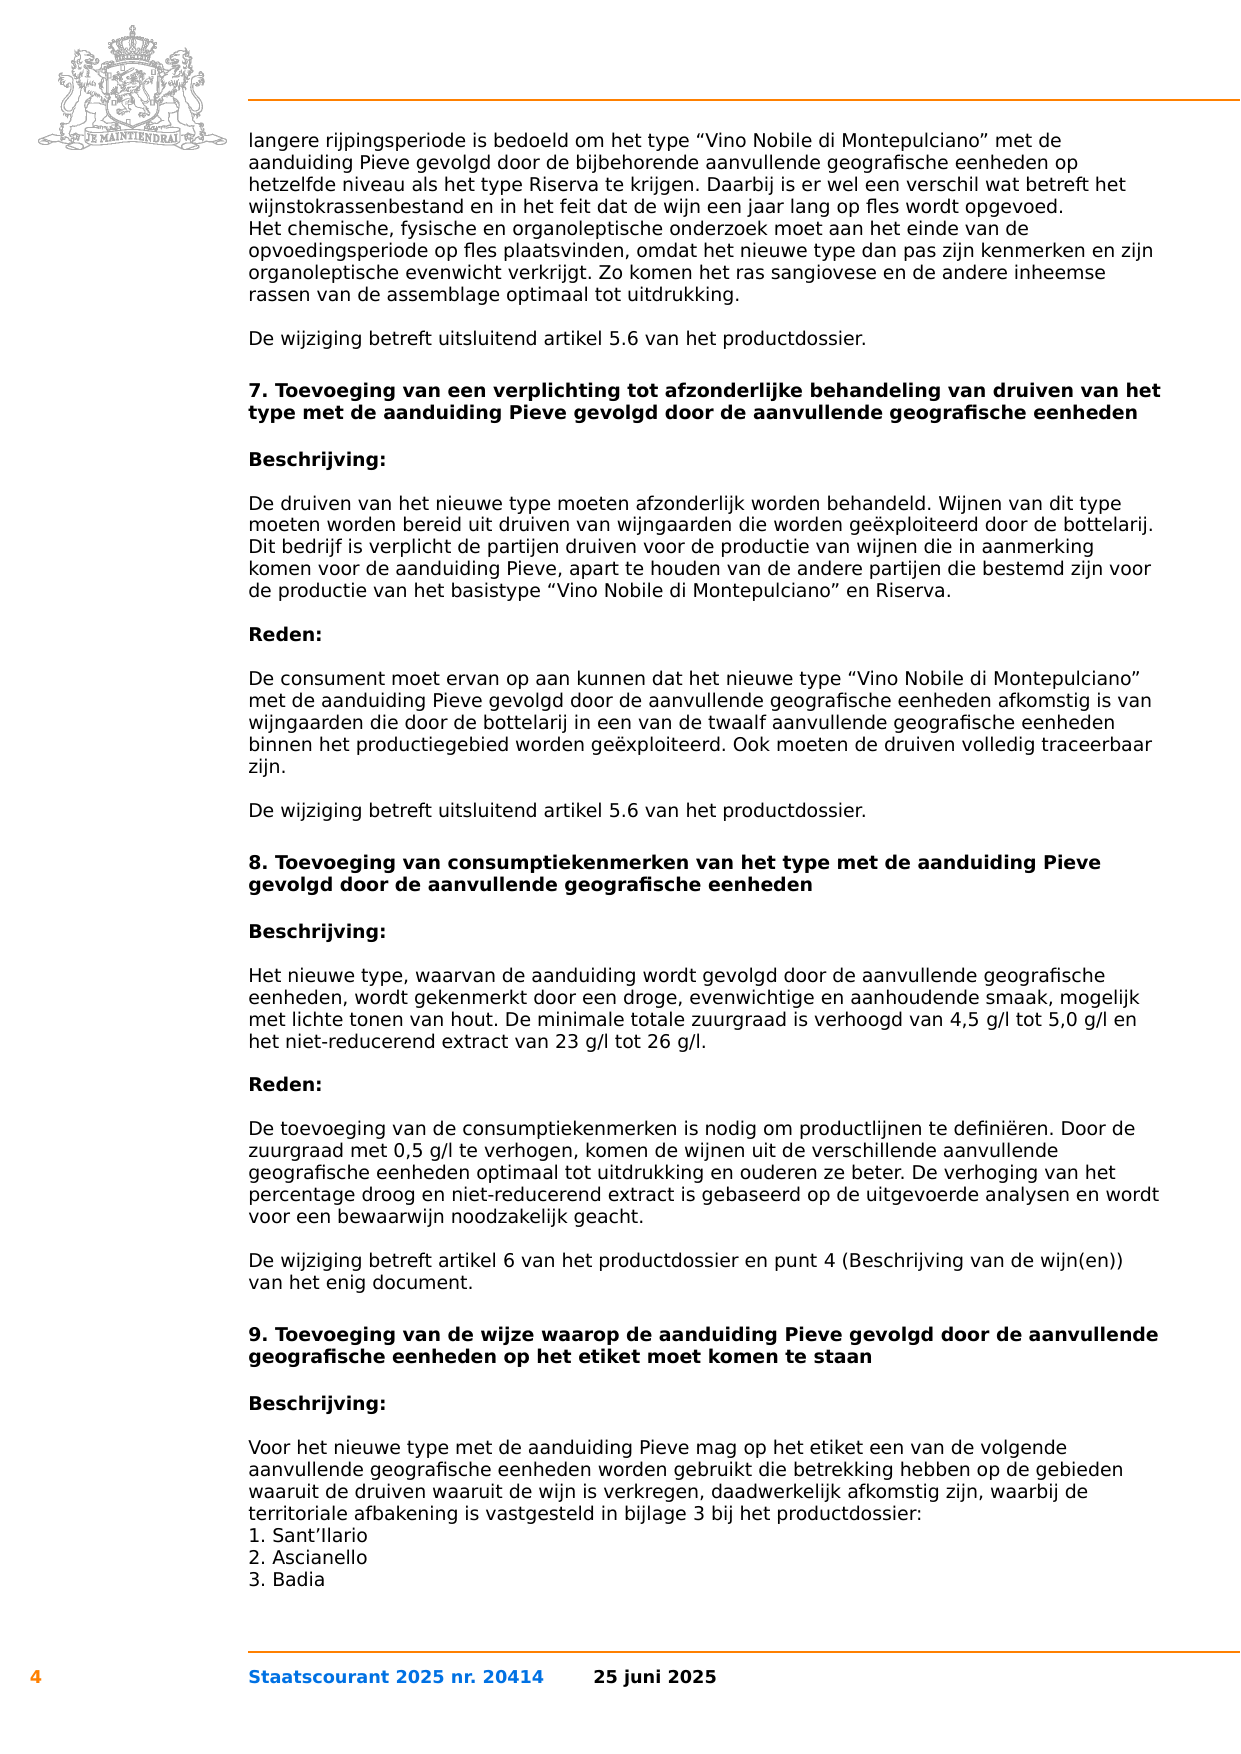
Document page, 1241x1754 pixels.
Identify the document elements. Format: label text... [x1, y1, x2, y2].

subtitle 7. Toevoeging van een verplichting tot afzonderlijke behandeling van druiven van het type met de aanduiding Pieve gevolgd door de aanvullende geografische eenheden [248, 379, 1163, 423]
text De wijziging betreft uitsluitend artikel 5.6 van het productdossier. [248, 800, 1163, 822]
subtitle 9. Toevoeging van de wijze waarop de aanduiding Pieve gevolgd door de aanvullende geografische eenheden op het etiket moet komen te staan [248, 1324, 1163, 1368]
text Beschrijving: [248, 448, 1163, 471]
text Beschrijving: [248, 1393, 1163, 1415]
text Beschrijving: [248, 921, 1163, 943]
text De toevoeging van de consumptiekenmerken is nodig om productlijnen te definiëren. Door de zuurgraad met 0,5 g/l te verhogen, komen de wijnen uit de verschillende aanvullende geografische eenheden optimaal tot uitdrukking en ouderen ze beter. De verhoging van het percentage droog en niet-reducerend extract is gebaseerd op de uitgevoerde analysen en wordt voor een bewaarwijn noodzakelijk geacht. [248, 1118, 1163, 1228]
text De wijziging betreft uitsluitend artikel 5.6 van het productdossier. [248, 328, 1163, 349]
picture [38, 25, 227, 150]
text Reden: [248, 1074, 1163, 1096]
text langere rijpingsperiode is bedoeld om het type “Vino Nobile di Montepulciano” met de aanduiding Pieve gevolgd door de bijbehorende aanvullende geografische eenheden op hetzelfde niveau als het type Riserva te krijgen. Daarbij is er wel een verschil wat betreft het wijnstokrassenbestand en in het feit dat de wijn een jaar lang op fles wordt opgevoed. [248, 130, 1163, 218]
text 3. Badia [248, 1569, 1163, 1591]
text De consument moet ervan op aan kunnen dat het nieuwe type “Vino Nobile di Montepulciano” met de aanduiding Pieve gevolgd door de aanvullende geografische eenheden afkomstig is van wijngaarden die door de bottelarij in een van de twaalf aanvullende geografische eenheden binnen het productiegebied worden geëxploiteerd. Ook moeten de druiven volledig traceerbaar zijn. [248, 668, 1163, 778]
text De wijziging betreft artikel 6 van het productdossier en punt 4 (Beschrijving van de wijn(en)) van het enig document. [248, 1250, 1163, 1294]
text Voor het nieuwe type met de aanduiding Pieve mag op het etiket een van de volgende aanvullende geografische eenheden worden gebruikt die betrekking hebben op de gebieden waaruit de druiven waaruit de wijn is verkregen, daadwerkelijk afkomstig zijn, waarbij de territoriale afbakening is vastgesteld in bijlage 3 bij het productdossier: [248, 1437, 1163, 1525]
text De druiven van het nieuwe type moeten afzonderlijk worden behandeld. Wijnen van dit type moeten worden bereid uit druiven van wijngaarden die worden geëxploiteerd door de bottelarij. Dit bedrijf is verplicht de partijen druiven voor de productie van wijnen die in aanmerking komen voor de aanduiding Pieve, apart te houden van de andere partijen die bestemd zijn voor de productie van het basistype “Vino Nobile di Montepulciano” en Riserva. [248, 492, 1163, 602]
text Het chemische, fysische en organoleptische onderzoek moet aan het einde van de opvoedingsperiode op fles plaatsvinden, omdat het nieuwe type dan pas zijn kenmerken en zijn organoleptische evenwicht verkrijgt. Zo komen het ras sangiovese en de andere inheemse rassen van de assemblage optimaal tot uitdrukking. [248, 218, 1163, 306]
text Het nieuwe type, waarvan de aanduiding wordt gevolgd door de aanvullende geografische eenheden, wordt gekenmerkt door een droge, evenwichtige en aanhoudende smaak, mogelijk met lichte tonen van hout. De minimale totale zuurgraad is verhoogd van 4,5 g/l tot 5,0 g/l en het niet-reducerend extract van 23 g/l tot 26 g/l. [248, 964, 1163, 1052]
text 1. Sant’Ilario [248, 1525, 1163, 1547]
text Reden: [248, 624, 1163, 646]
subtitle 8. Toevoeging van consumptiekenmerken van het type met de aanduiding Pieve gevolgd door de aanvullende geografische eenheden [248, 852, 1163, 896]
text 2. Ascianello [248, 1547, 1163, 1569]
